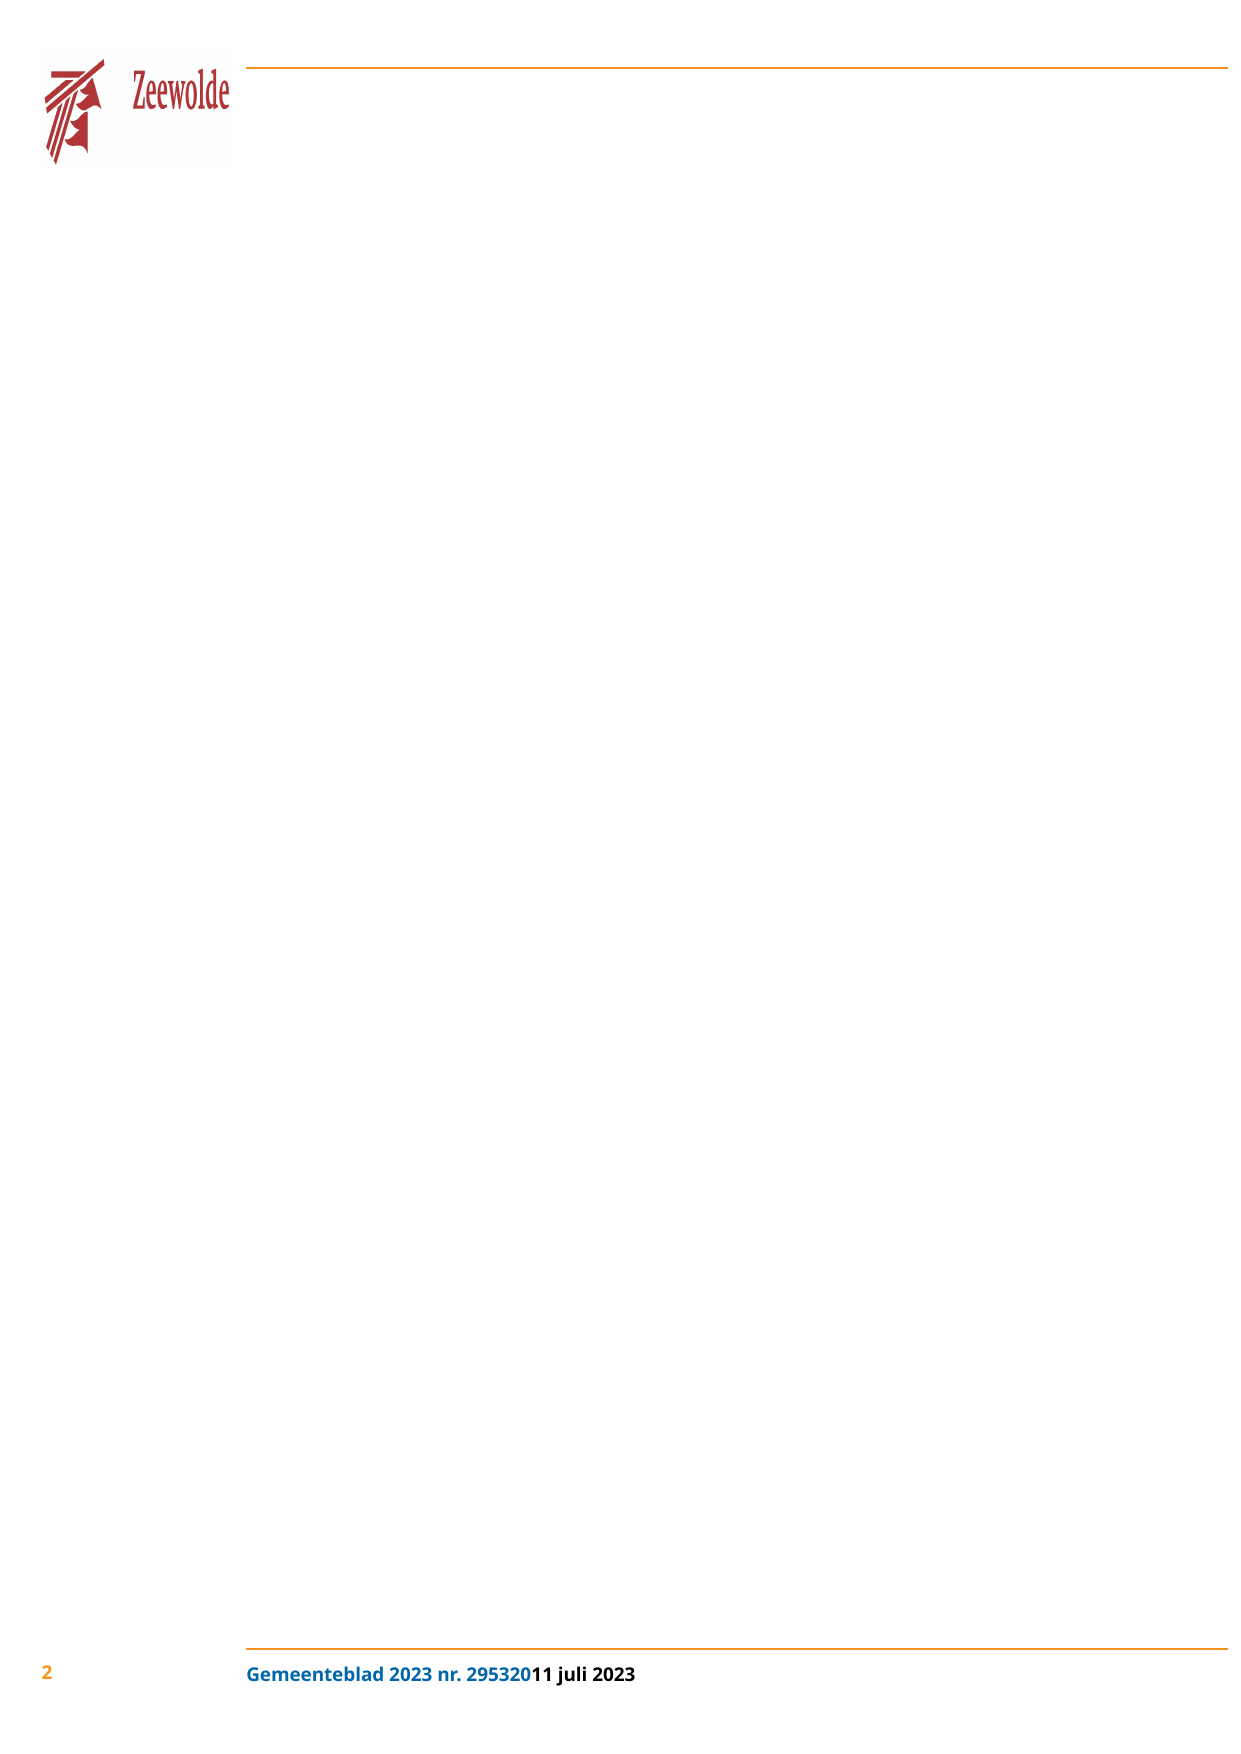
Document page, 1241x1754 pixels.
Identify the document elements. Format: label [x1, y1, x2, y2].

picture [41, 47, 231, 172]
